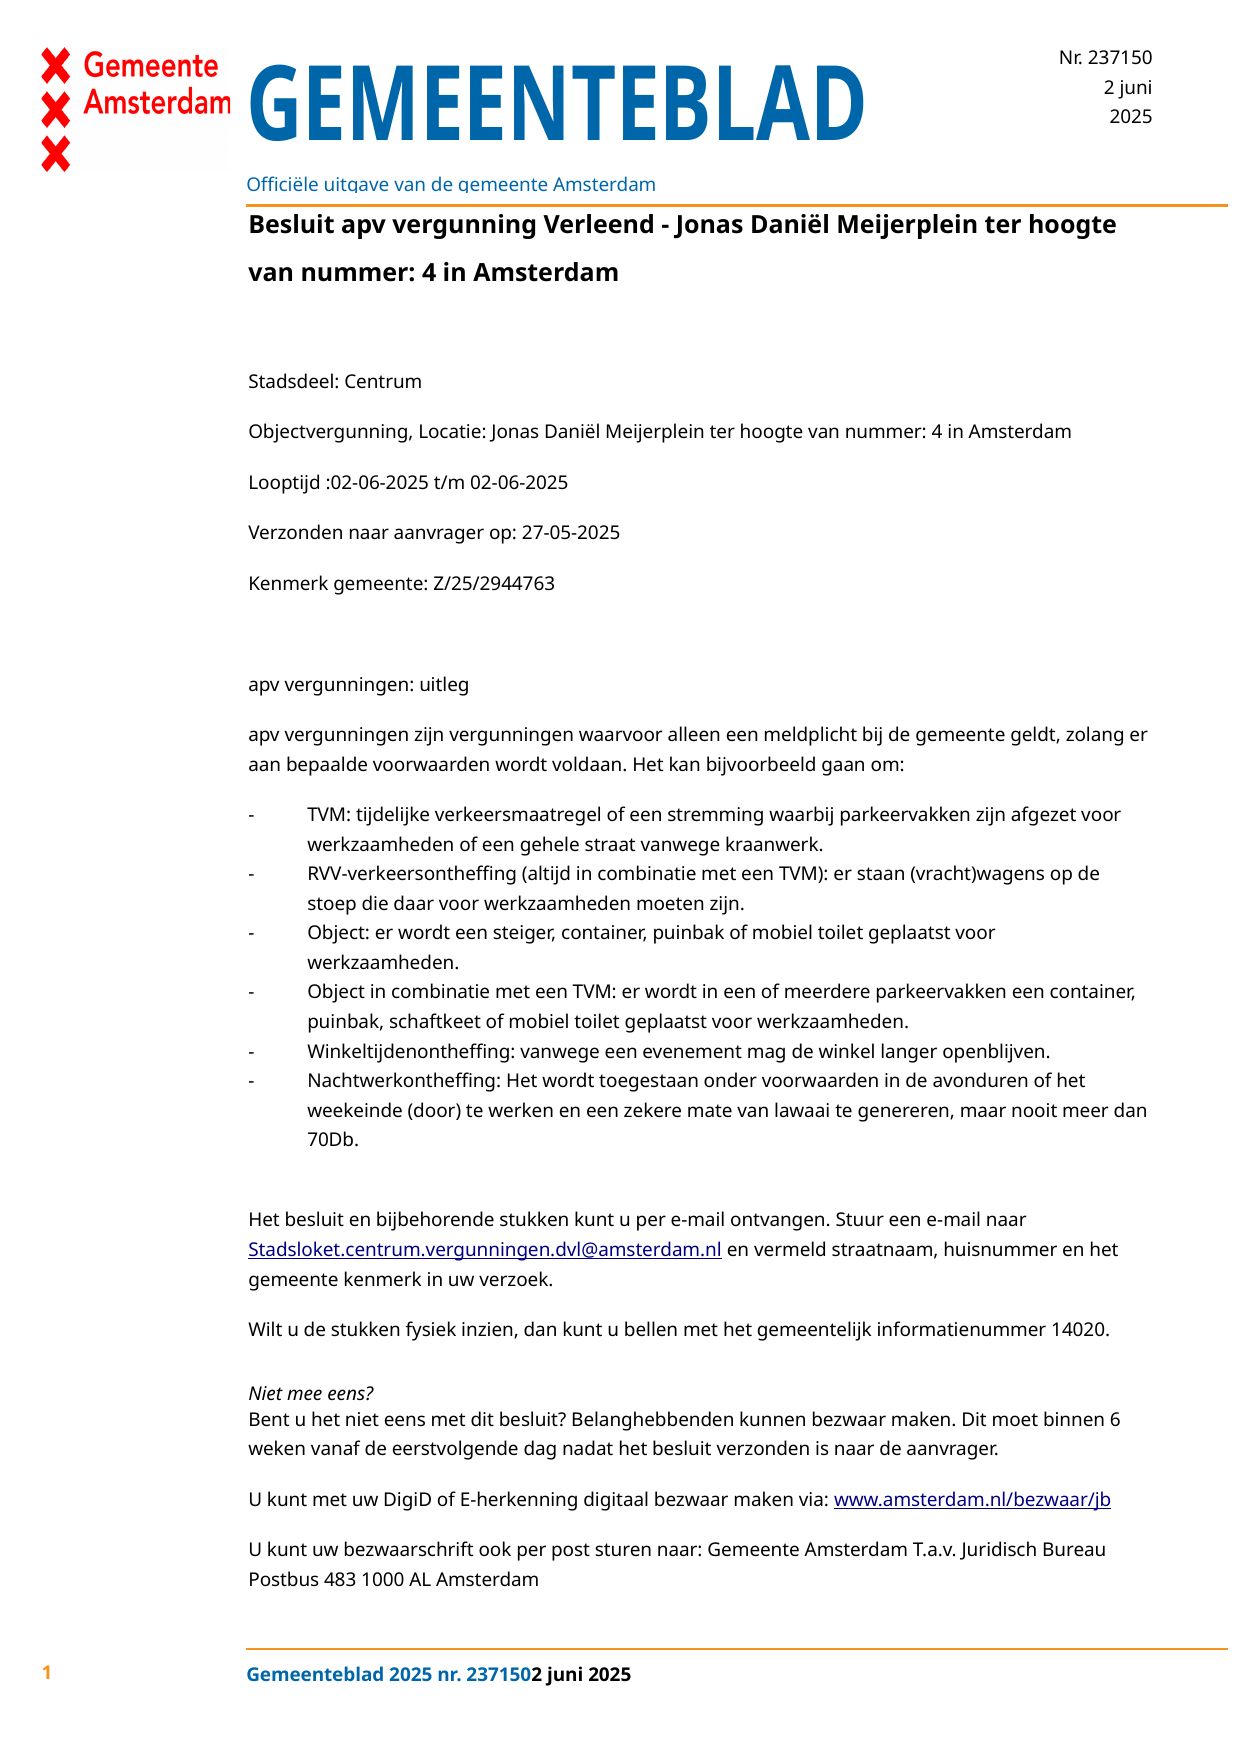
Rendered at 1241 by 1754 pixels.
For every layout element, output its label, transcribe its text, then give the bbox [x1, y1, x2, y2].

text Objectvergunning, Locatie: Jonas Daniël Meijerplein ter hoogte van nummer: 4 in Amsterdam [248, 419, 1152, 444]
text Verzonden naar aanvrager op: 27-05-2025 [248, 519, 1152, 545]
text Kenmerk gemeente: Z/25/2944763 [248, 570, 1152, 596]
text apv vergunningen: uitleg [248, 671, 1152, 697]
list TVM: tijdelijke verkeersmaatregel of een stremming waarbij parkeervakken zijn afgezet voor werkzaamheden of een gehele straat vanwege kraanwerk. [248, 801, 1152, 857]
list Object: er wordt een steiger, container, puinbak of mobiel toilet geplaatst voor werkzaamheden. [248, 919, 1152, 975]
text Bent u het niet eens met dit besluit? Belanghebbenden kunnen bezwaar maken. Dit moet binnen 6 weken vanaf de eerstvolgende dag nadat het besluit verzonden is naar de aanvrager. [248, 1406, 1152, 1461]
text Wilt u de stukken fysiek inzien, dan kunt u bellen met het gemeentelijk informatienummer 14020. [248, 1316, 1152, 1342]
text U kunt uw bezwaarschrift ook per post sturen naar: Gemeente Amsterdam T.a.v. Juridisch Bureau Postbus 483 1000 AL Amsterdam [248, 1536, 1152, 1592]
text U kunt met uw DigiD of E-herkenning digitaal bezwaar maken via: www.amsterdam.nl/bezwaar/jb [248, 1486, 1152, 1512]
picture [41, 47, 231, 172]
list Nachtwerkontheffing: Het wordt toegestaan onder voorwaarden in de avonduren of het weekeinde (door) te werken en een zekere mate van lawaai te genereren, maar nooit meer dan 70Db. [248, 1067, 1152, 1152]
text Het besluit en bijbehorende stukken kunt u per e-mail ontvangen. Stuur een e-mail naar Stadsloket.centrum.vergunningen.dvl@amsterdam.nl en vermeld straatnaam, huisnummer en het gemeente kenmerk in uw verzoek. [248, 1207, 1152, 1292]
text Besluit apv vergunning Verleend - Jonas Daniël Meijerplein ter hoogte van nummer: 4 in Amsterdam [248, 207, 1152, 288]
text Looptijd :02-06-2025 t/m 02-06-2025 [248, 469, 1152, 495]
text apv vergunningen zijn vergunningen waarvoor alleen een meldplicht bij de gemeente geldt, zolang er aan bepaalde voorwaarden wordt voldaan. Het kan bijvoorbeeld gaan om: [248, 721, 1152, 777]
list RVV-verkeersontheffing (altijd in combinatie met een TVM): er staan (vracht)wagens op de stoep die daar voor werkzaamheden moeten zijn. [248, 860, 1152, 916]
list Object in combinatie met een TVM: er wordt in een of meerdere parkeervakken een container, puinbak, schaftkeet of mobiel toilet geplaatst voor werkzaamheden. [248, 979, 1152, 1034]
list Winkeltijdenontheffing: vanwege een evenement mag de winkel langer openblijven. [248, 1038, 1152, 1064]
text Stadsdeel: Centrum [248, 368, 1152, 394]
text Niet mee eens? [248, 1380, 1152, 1406]
